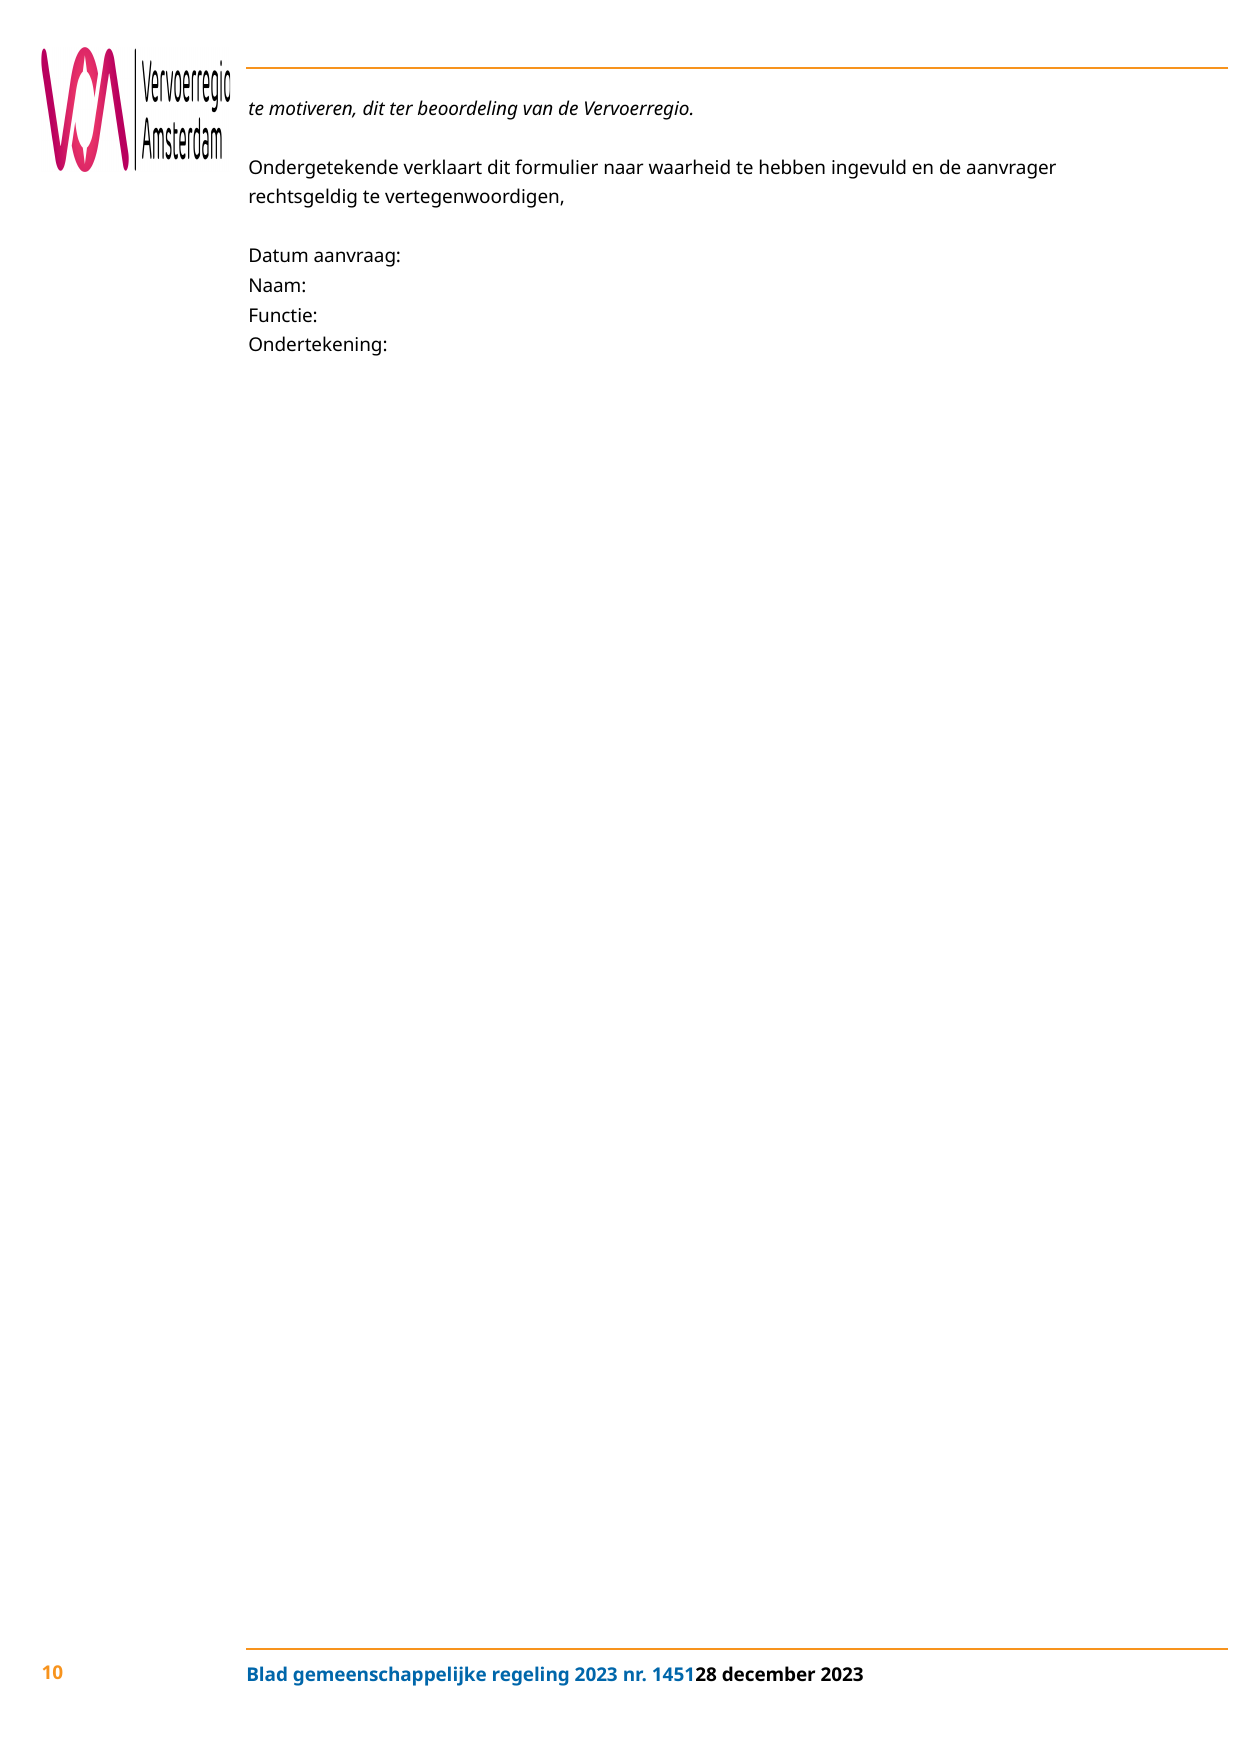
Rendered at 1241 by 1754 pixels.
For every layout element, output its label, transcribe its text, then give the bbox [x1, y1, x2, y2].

text Ondergetekende verklaart dit formulier naar waarheid te hebben ingevuld en de aanvrager rechtsgeldig te vertegenwoordigen, [248, 154, 1152, 209]
text Naam: [248, 272, 1152, 298]
text Functie: [248, 302, 1152, 328]
picture [41, 47, 231, 172]
text Ondertekening: [248, 331, 1152, 357]
text te motiveren, dit ter beoordeling van de Vervoerregio. [248, 95, 1152, 121]
text Datum aanvraag: [248, 243, 1152, 268]
